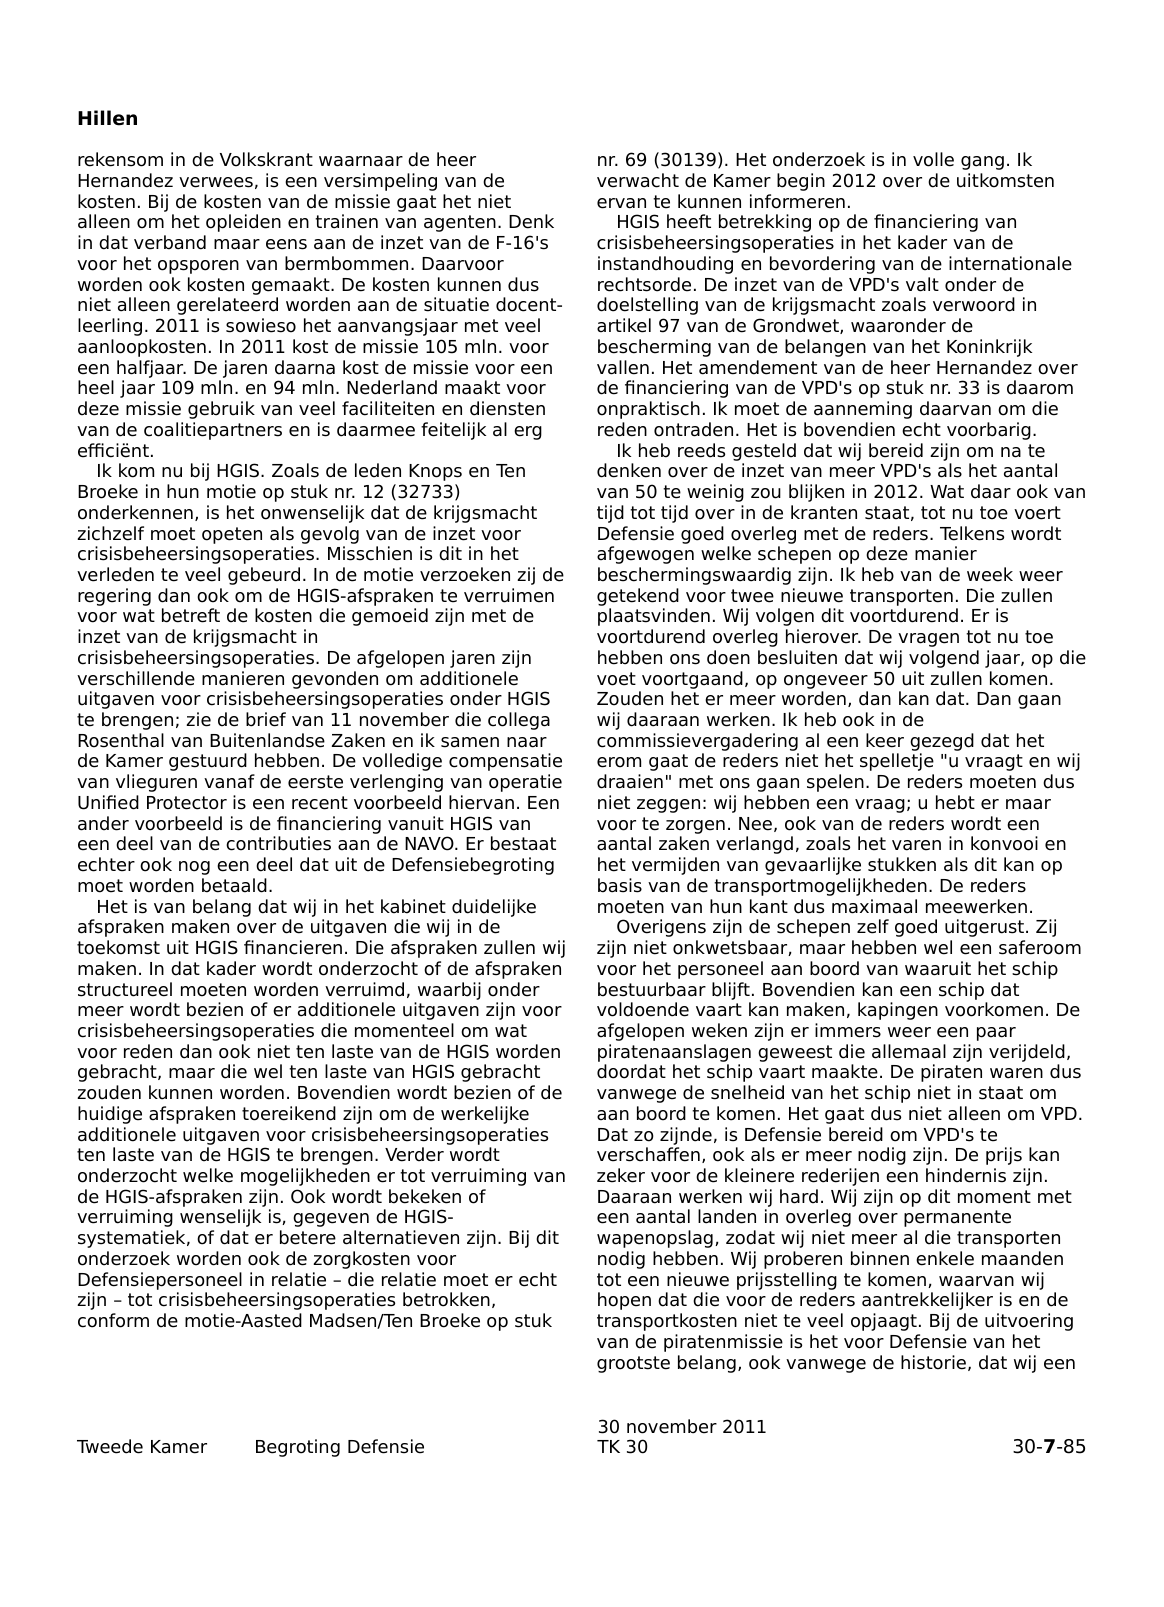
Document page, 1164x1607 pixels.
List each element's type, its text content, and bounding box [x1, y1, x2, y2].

text rekensom in de Volkskrant waarnaar de heer Hernandez verwees, is een versimpeling van de kosten. Bij de kosten van de missie gaat het niet alleen om het opleiden en trainen van agenten. Denk in dat verband maar eens aan de inzet van de F-16's voor het opsporen van bermbommen. Daarvoor worden ook kosten gemaakt. De kosten kunnen dus niet alleen gerelateerd worden aan de situatie docent-leerling. 2011 is sowieso het aanvangsjaar met veel aanloopkosten. In 2011 kost de missie 105 mln. voor een halfjaar. De jaren daarna kost de missie voor een heel jaar 109 mln. en 94 mln. Nederland maakt voor deze missie gebruik van veel faciliteiten en diensten van de coalitiepartners en is daarmee feitelijk al erg efficiënt. [77, 150, 567, 461]
text nr. 69 (30139). Het onderzoek is in volle gang. Ik verwacht de Kamer begin 2012 over de uitkomsten ervan te kunnen informeren. [596, 150, 1087, 212]
text Ik heb reeds gesteld dat wij bereid zijn om na te denken over de inzet van meer VPD's als het aantal van 50 te weinig zou blijken in 2012. Wat daar ook van tijd tot tijd over in de kranten staat, tot nu toe voert Defensie goed overleg met de reders. Telkens wordt afgewogen welke schepen op deze manier beschermingswaardig zijn. Ik heb van de week weer getekend voor twee nieuwe transporten. Die zullen plaatsvinden. Wij volgen dit voortdurend. Er is voortdurend overleg hierover. De vragen tot nu toe hebben ons doen besluiten dat wij volgend jaar, op die voet voortgaand, op ongeveer 50 uit zullen komen. Zouden het er meer worden, dan kan dat. Dan gaan wij daaraan werken. Ik heb ook in de commissievergadering al een keer gezegd dat het erom gaat de reders niet het spelletje "u vraagt en wij draaien" met ons gaan spelen. De reders moeten dus niet zeggen: wij hebben een vraag; u hebt er maar voor te zorgen. Nee, ook van de reders wordt een aantal zaken verlangd, zoals het varen in konvooi en het vermijden van gevaarlijke stukken als dit kan op basis van de transportmogelijkheden. De reders moeten van hun kant dus maximaal meewerken. [596, 440, 1087, 917]
text HGIS heeft betrekking op de financiering van crisisbeheersingsoperaties in het kader van de instandhouding en bevordering van de internationale rechtsorde. De inzet van de VPD's valt onder de doelstelling van de krijgsmacht zoals verwoord in artikel 97 van de Grondwet, waaronder de bescherming van de belangen van het Koninkrijk vallen. Het amendement van de heer Hernandez over de financiering van de VPD's op stuk nr. 33 is daarom onpraktisch. Ik moet de aanneming daarvan om die reden ontraden. Het is bovendien echt voorbarig. [596, 212, 1087, 440]
text Het is van belang dat wij in het kabinet duidelijke afspraken maken over de uitgaven die wij in de toekomst uit HGIS financieren. Die afspraken zullen wij maken. In dat kader wordt onderzocht of de afspraken structureel moeten worden verruimd, waarbij onder meer wordt bezien of er additionele uitgaven zijn voor crisisbeheersingsoperaties die momenteel om wat voor reden dan ook niet ten laste van de HGIS worden gebracht, maar die wel ten laste van HGIS gebracht zouden kunnen worden. Bovendien wordt bezien of de huidige afspraken toereikend zijn om de werkelijke additionele uitgaven voor crisisbeheersingsoperaties ten laste van de HGIS te brengen. Verder wordt onderzocht welke mogelijkheden er tot verruiming van de HGIS-afspraken zijn. Ook wordt bekeken of verruiming wenselijk is, gegeven de HGIS-systematiek, of dat er betere alternatieven zijn. Bij dit onderzoek worden ook de zorgkosten voor Defensiepersoneel in relatie – die relatie moet er echt zijn – tot crisisbeheersingsoperaties betrokken, conform de motie-Aasted Madsen/Ten Broeke op stuk [77, 896, 567, 1332]
text Ik kom nu bij HGIS. Zoals de leden Knops en Ten Broeke in hun motie op stuk nr. 12 (32733) onderkennen, is het onwenselijk dat de krijgsmacht zichzelf moet opeten als gevolg van de inzet voor crisisbeheersingsoperaties. Misschien is dit in het verleden te veel gebeurd. In de motie verzoeken zij de regering dan ook om de HGIS-afspraken te verruimen voor wat betreft de kosten die gemoeid zijn met de inzet van de krijgsmacht in crisisbeheersingsoperaties. De afgelopen jaren zijn verschillende manieren gevonden om additionele uitgaven voor crisisbeheersingsoperaties onder HGIS te brengen; zie de brief van 11 november die collega Rosenthal van Buitenlandse Zaken en ik samen naar de Kamer gestuurd hebben. De volledige compensatie van vlieguren vanaf de eerste verlenging van operatie Unified Protector is een recent voorbeeld hiervan. Een ander voorbeeld is de financiering vanuit HGIS van een deel van de contributies aan de NAVO. Er bestaat echter ook nog een deel dat uit de Defensiebegroting moet worden betaald. [77, 461, 567, 896]
text Overigens zijn de schepen zelf goed uitgerust. Zij zijn niet onkwetsbaar, maar hebben wel een saferoom voor het personeel aan boord van waaruit het schip bestuurbaar blijft. Bovendien kan een schip dat voldoende vaart kan maken, kapingen voorkomen. De afgelopen weken zijn er immers weer een paar piratenaanslagen geweest die allemaal zijn verijdeld, doordat het schip vaart maakte. De piraten waren dus vanwege de snelheid van het schip niet in staat om aan boord te komen. Het gaat dus niet alleen om VPD. Dat zo zijnde, is Defensie bereid om VPD's te verschaffen, ook als er meer nodig zijn. De prijs kan zeker voor de kleinere rederijen een hindernis zijn. Daaraan werken wij hard. Wij zijn op dit moment met een aantal landen in overleg over permanente wapenopslag, zodat wij niet meer al die transporten nodig hebben. Wij proberen binnen enkele maanden tot een nieuwe prijsstelling te komen, waarvan wij hopen dat die voor de reders aantrekkelijker is en de transportkosten niet te veel opjaagt. Bij de uitvoering van de piratenmissie is het voor Defensie van het grootste belang, ook vanwege de historie, dat wij een [596, 917, 1087, 1373]
